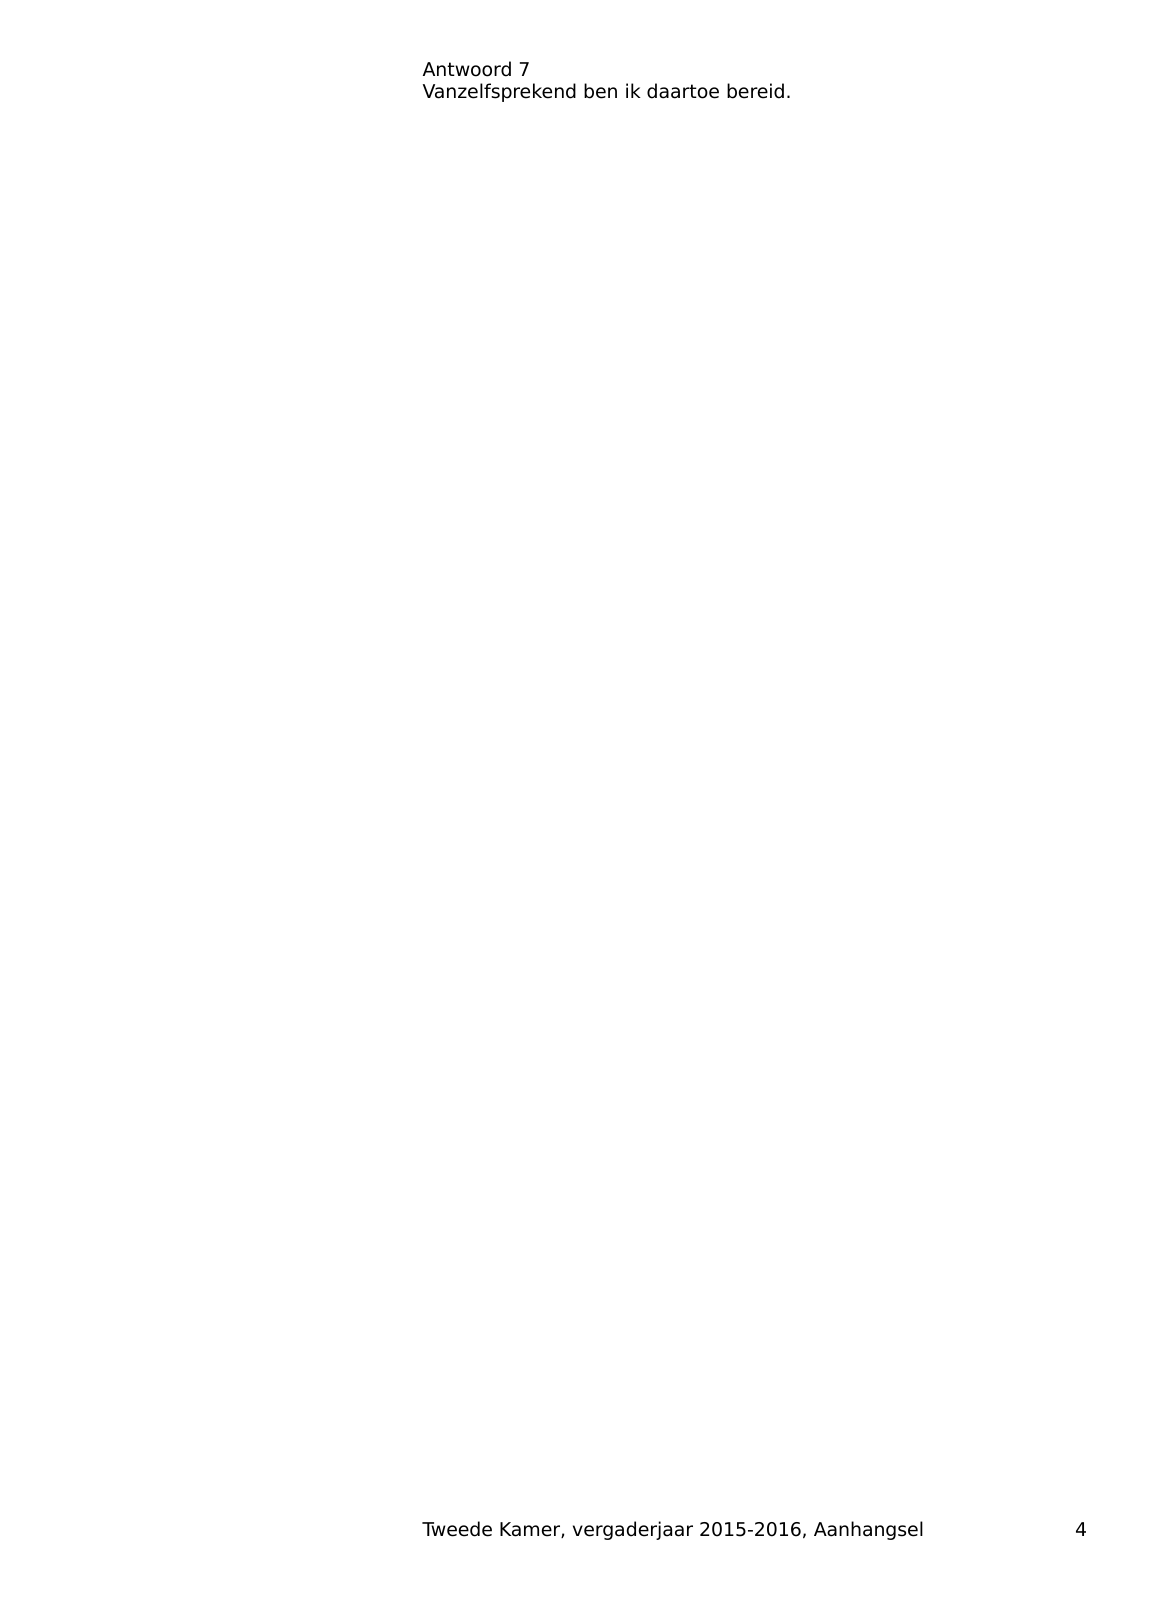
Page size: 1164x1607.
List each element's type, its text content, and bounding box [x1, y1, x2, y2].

text Vanzelfsprekend ben ik daartoe bereid. [422, 81, 1087, 103]
text Antwoord 7 [422, 59, 1087, 81]
